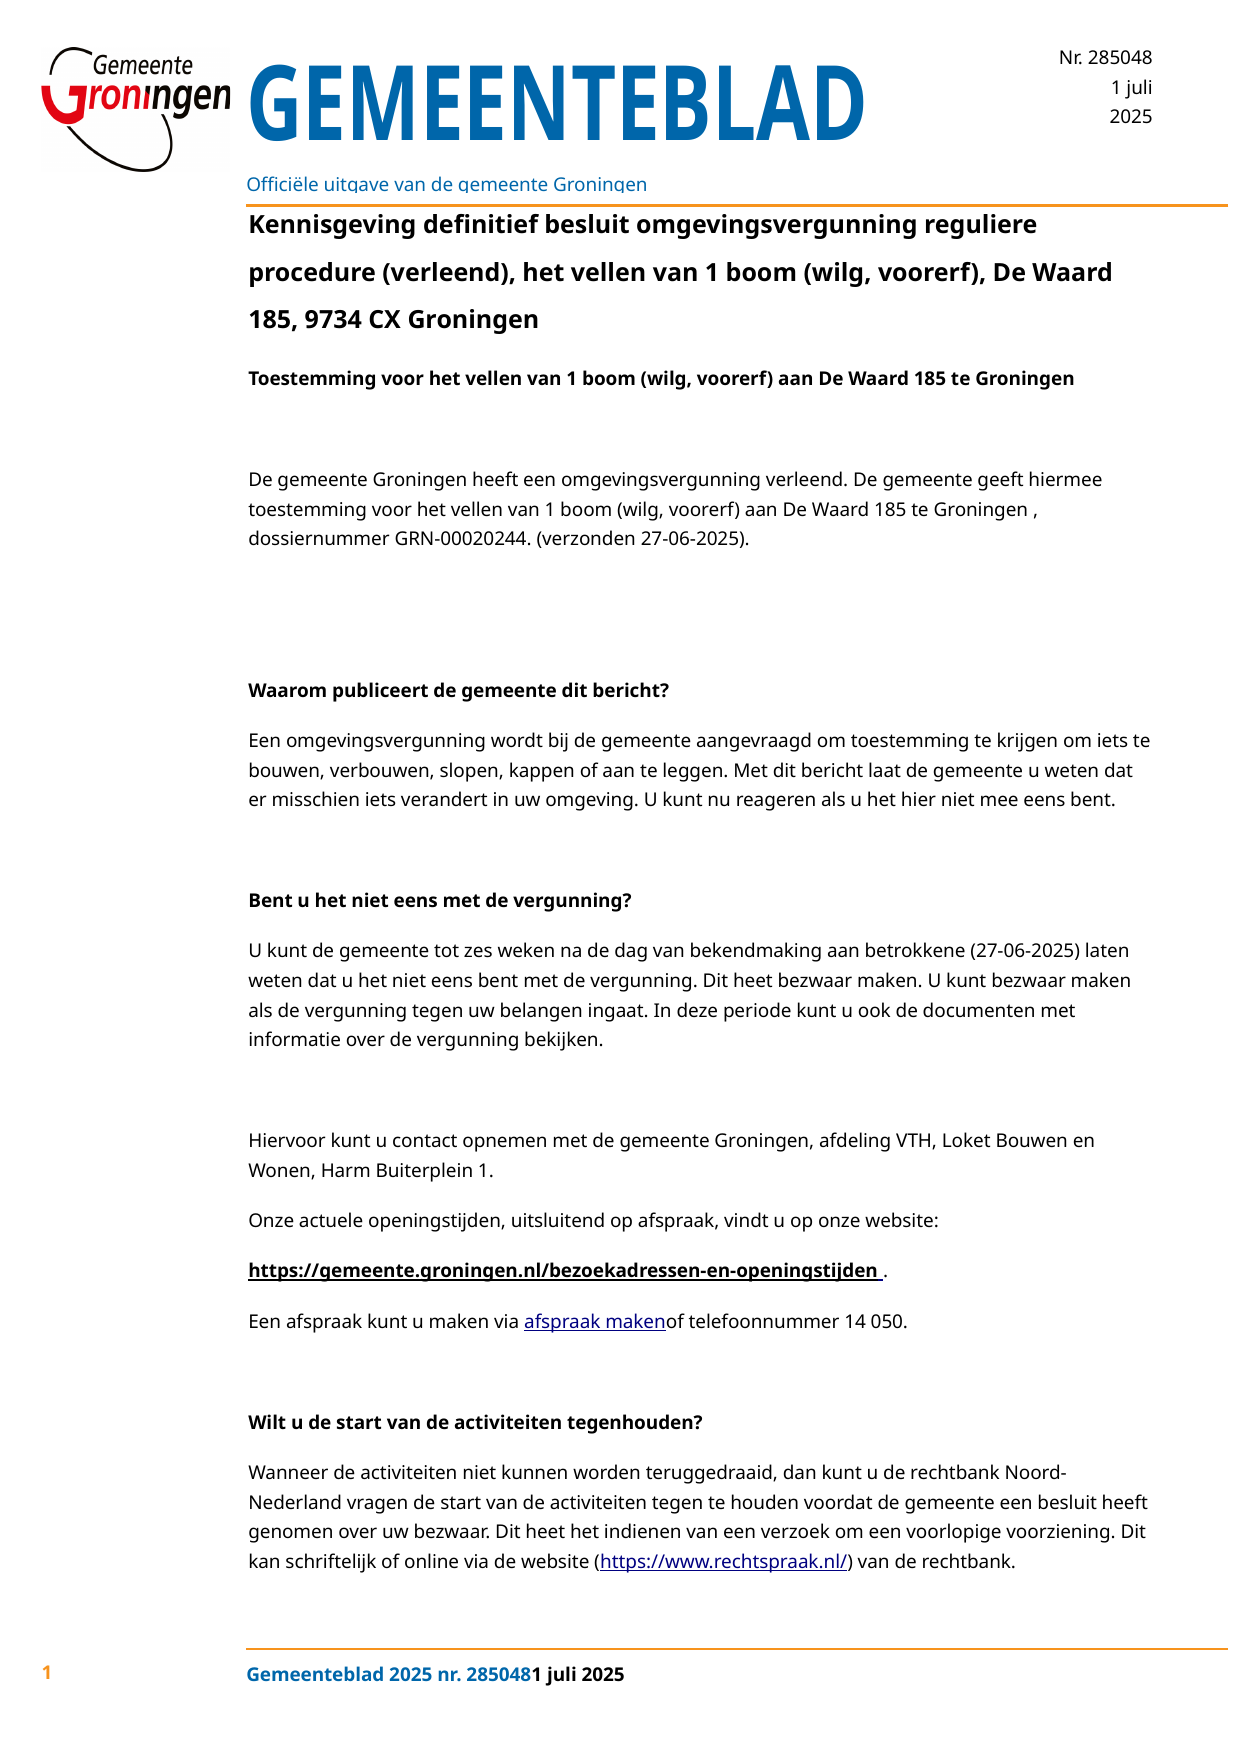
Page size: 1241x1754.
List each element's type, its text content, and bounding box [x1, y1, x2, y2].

text Een omgevingsvergunning wordt bij de gemeente aangevraagd om toestemming te krijgen om iets te bouwen, verbouwen, slopen, kappen of aan te leggen. Met dit bericht laat de gemeente u weten dat er misschien iets verandert in uw omgeving. U kunt nu reageren als u het hier niet mee eens bent. [248, 727, 1152, 812]
text https://gemeente.groningen.nl/bezoekadressen-en-openingstijden . [248, 1258, 1152, 1283]
text Toestemming voor het vellen van 1 boom (wilg, voorerf) aan De Waard 185 te Groningen [248, 366, 1152, 391]
picture [41, 47, 231, 172]
text Wanneer de activiteiten niet kunnen worden teruggedraaid, dan kunt u de rechtbank Noord-Nederland vragen de start van de activiteiten tegen te houden voordat de gemeente een besluit heeft genomen over uw bezwaar. Dit heet het indienen van een verzoek om een voorlopige voorziening. Dit kan schriftelijk of online via de website (https://www.rechtspraak.nl/) van de rechtbank. [248, 1459, 1152, 1574]
text U kunt de gemeente tot zes weken na de dag van bekendmaking aan betrokkene (27-06-2025) laten weten dat u het niet eens bent met de vergunning. Dit heet bezwaar maken. U kunt bezwaar maken als de vergunning tegen uw belangen ingaat. In deze periode kunt u ook de documenten met informatie over de vergunning bekijken. [248, 938, 1152, 1052]
text Hiervoor kunt u contact opnemen met de gemeente Groningen, afdeling VTH, Loket Bouwen en Wonen, Harm Buiterplein 1. [248, 1127, 1152, 1182]
text Waarom publiceert de gemeente dit bericht? [248, 677, 1152, 702]
text De gemeente Groningen heeft een omgevingsvergunning verleend. De gemeente geeft hiermee toestemming voor het vellen van 1 boom (wilg, voorerf) aan De Waard 185 te Groningen , dossiernummer GRN-00020244. (verzonden 27-06-2025). [248, 466, 1152, 551]
text Kennisgeving definitief besluit omgevingsvergunning reguliere procedure (verleend), het vellen van 1 boom (wilg, voorerf), De Waard 185, 9734 CX Groningen [248, 207, 1152, 336]
text Bent u het niet eens met de vergunning? [248, 887, 1152, 913]
text Onze actuele openingstijden, uitsluitend op afspraak, vindt u op onze website: [248, 1207, 1152, 1233]
text Een afspraak kunt u maken via afspraak makenof telefoonnummer 14 050. [248, 1308, 1152, 1334]
text Wilt u de start van de activiteiten tegenhouden? [248, 1409, 1152, 1434]
